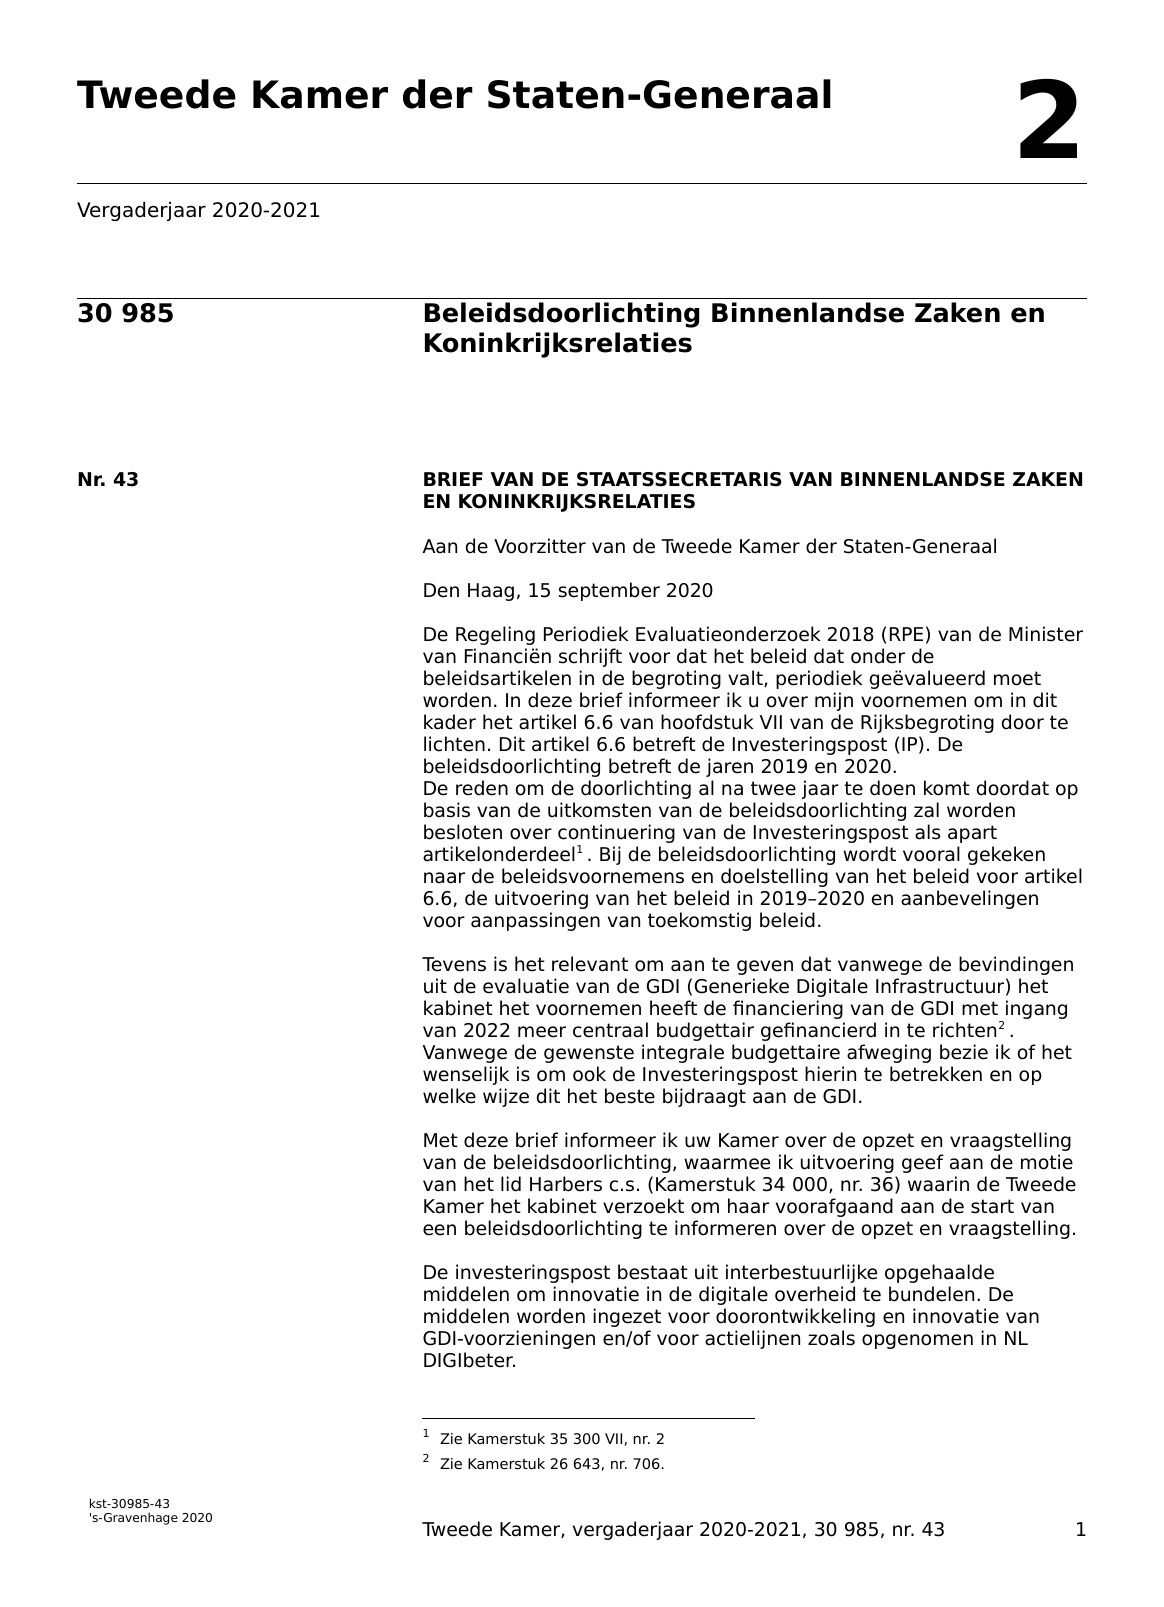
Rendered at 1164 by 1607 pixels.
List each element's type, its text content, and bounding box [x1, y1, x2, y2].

text De reden om de doorlichting al na twee jaar te doen komt doordat op basis van de uitkomsten van de beleidsdoorlichting zal worden besloten over continuering van de Investeringspost als apart artikelonderdeel. Bij de beleidsdoorlichting wordt vooral gekeken naar de beleidsvoornemens en doelstelling van het beleid voor artikel 6.6, de uitvoering van het beleid in 2019–2020 en aanbevelingen voor aanpassingen van toekomstig beleid. [422, 778, 1087, 932]
table_header 2 [886, 59, 1087, 183]
text De investeringspost bestaat uit interbestuurlijke opgehaalde middelen om innovatie in de digitale overheid te bundelen. De middelen worden ingezet voor doorontwikkeling en innovatie van GDI-voorzieningen en/of voor actielijnen zoals opgenomen in NL DIGIbeter. [422, 1262, 1087, 1372]
text Zie Kamerstuk 26 643, nr. 706. [422, 1452, 1087, 1474]
text Met deze brief informeer ik uw Kamer over de opzet en vraagstelling van de beleidsdoorlichting, waarmee ik uitvoering geef aan de motie van het lid Harbers c.s. (Kamerstuk 34 000, nr. 36) waarin de Tweede Kamer het kabinet verzoekt om haar voorafgaand aan de start van een beleidsdoorlichting te informeren over de opzet en vraagstelling. [422, 1130, 1087, 1240]
text Zie Kamerstuk 35 300 VII, nr. 2 [422, 1427, 1087, 1449]
text Tevens is het relevant om aan te geven dat vanwege de bevindingen uit de evaluatie van de GDI (Generieke Digitale Infrastructuur) het kabinet het voornemen heeft de financiering van de GDI met ingang van 2022 meer centraal budgettair gefinancierd in te richten. Vanwege de gewenste integrale budgettaire afweging bezie ik of het wenselijk is om ook de Investeringspost hierin te betrekken en op welke wijze dit het beste bijdraagt aan de GDI. [422, 954, 1087, 1108]
text kst-30985-43 [88, 1497, 323, 1511]
text 's-Gravenhage 2020 [88, 1511, 323, 1525]
text Den Haag, 15 september 2020 [422, 580, 1087, 602]
table_header Tweede Kamer der Staten-Generaal [77, 59, 886, 183]
table_cell Vergaderjaar 2020-2021 [77, 184, 1087, 298]
subtitle 30 985 Beleidsdoorlichting Binnenlandse Zaken en Koninkrijksrelaties [77, 299, 1087, 358]
text De Regeling Periodiek Evaluatieonderzoek 2018 (RPE) van de Minister van Financiën schrijft voor dat het beleid dat onder de beleidsartikelen in de begroting valt, periodiek geëvalueerd moet worden. In deze brief informeer ik u over mijn voornemen om in dit kader het artikel 6.6 van hoofdstuk VII van de Rijksbegroting door te lichten. Dit artikel 6.6 betreft de Investeringspost (IP). De beleidsdoorlichting betreft de jaren 2019 en 2020. [422, 624, 1087, 778]
text Aan de Voorzitter van de Tweede Kamer der Staten-Generaal [422, 536, 1087, 557]
subtitle Nr. 43 BRIEF VAN DE STAATSSECRETARIS VAN BINNENLANDSE ZAKEN EN KONINKRIJKSRELATIES [77, 469, 1087, 513]
